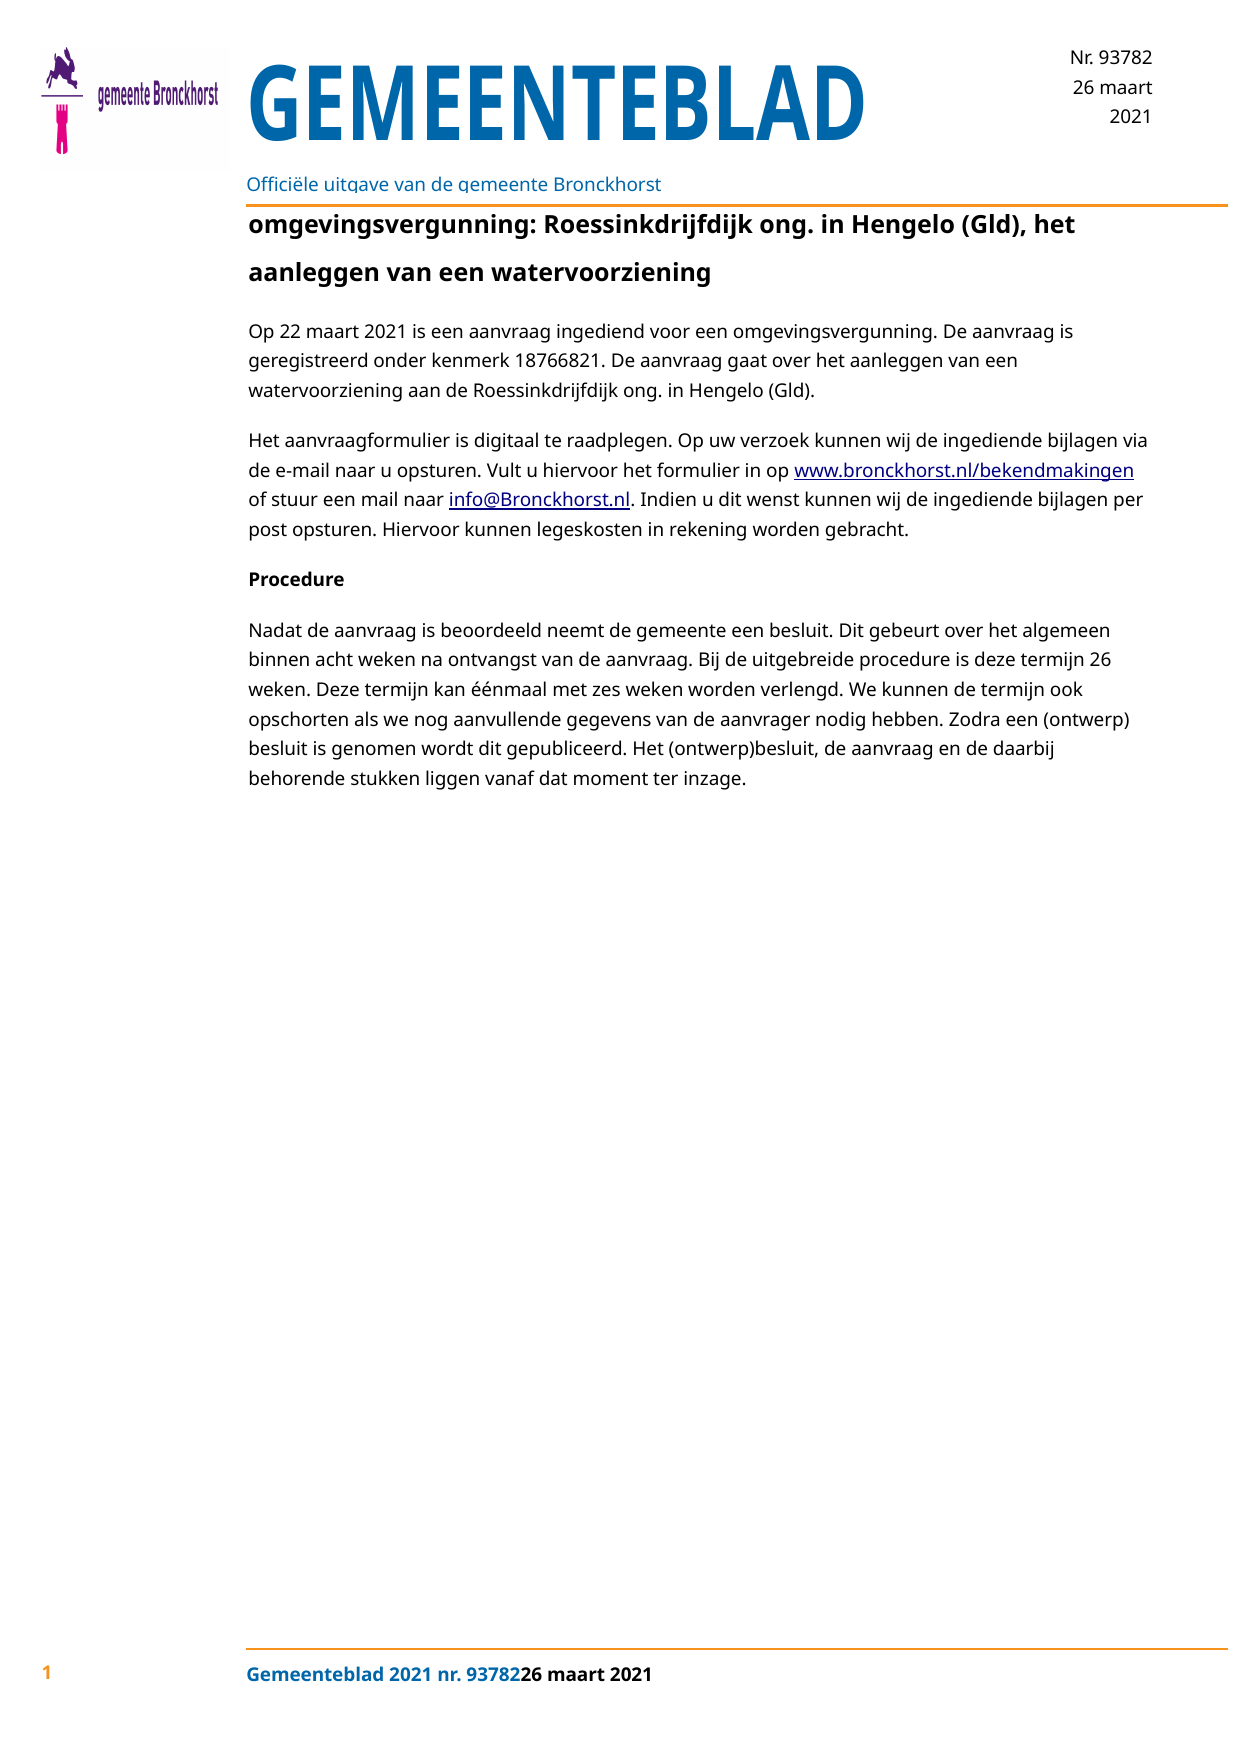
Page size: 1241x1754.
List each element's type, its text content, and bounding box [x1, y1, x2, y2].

text Het aanvraagformulier is digitaal te raadplegen. Op uw verzoek kunnen wij de ingediende bijlagen via de e-mail naar u opsturen. Vult u hiervoor het formulier in op www.bronckhorst.nl/bekendmakingen of stuur een mail naar info@Bronckhorst.nl. Indien u dit wenst kunnen wij de ingediende bijlagen per post opsturen. Hiervoor kunnen legeskosten in rekening worden gebracht. [248, 427, 1152, 542]
picture [41, 47, 231, 172]
text Procedure [248, 567, 1152, 592]
text Op 22 maart 2021 is een aanvraag ingediend voor een omgevingsvergunning. De aanvraag is geregistreerd onder kenmerk 18766821. De aanvraag gaat over het aanleggen van een watervoorziening aan de Roessinkdrijfdijk ong. in Hengelo (Gld). [248, 318, 1152, 403]
text Nadat de aanvraag is beoordeeld neemt de gemeente een besluit. Dit gebeurt over het algemeen binnen acht weken na ontvangst van de aanvraag. Bij de uitgebreide procedure is deze termijn 26 weken. Deze termijn kan éénmaal met zes weken worden verlengd. We kunnen de termijn ook opschorten als we nog aanvullende gegevens van de aanvrager nodig hebben. Zodra een (ontwerp) besluit is genomen wordt dit gepubliceerd. Het (ontwerp)besluit, de aanvraag en de daarbij behorende stukken liggen vanaf dat moment ter inzage. [248, 617, 1152, 791]
text omgevingsvergunning: Roessinkdrijfdijk ong. in Hengelo (Gld), het aanleggen van een watervoorziening [248, 207, 1152, 288]
